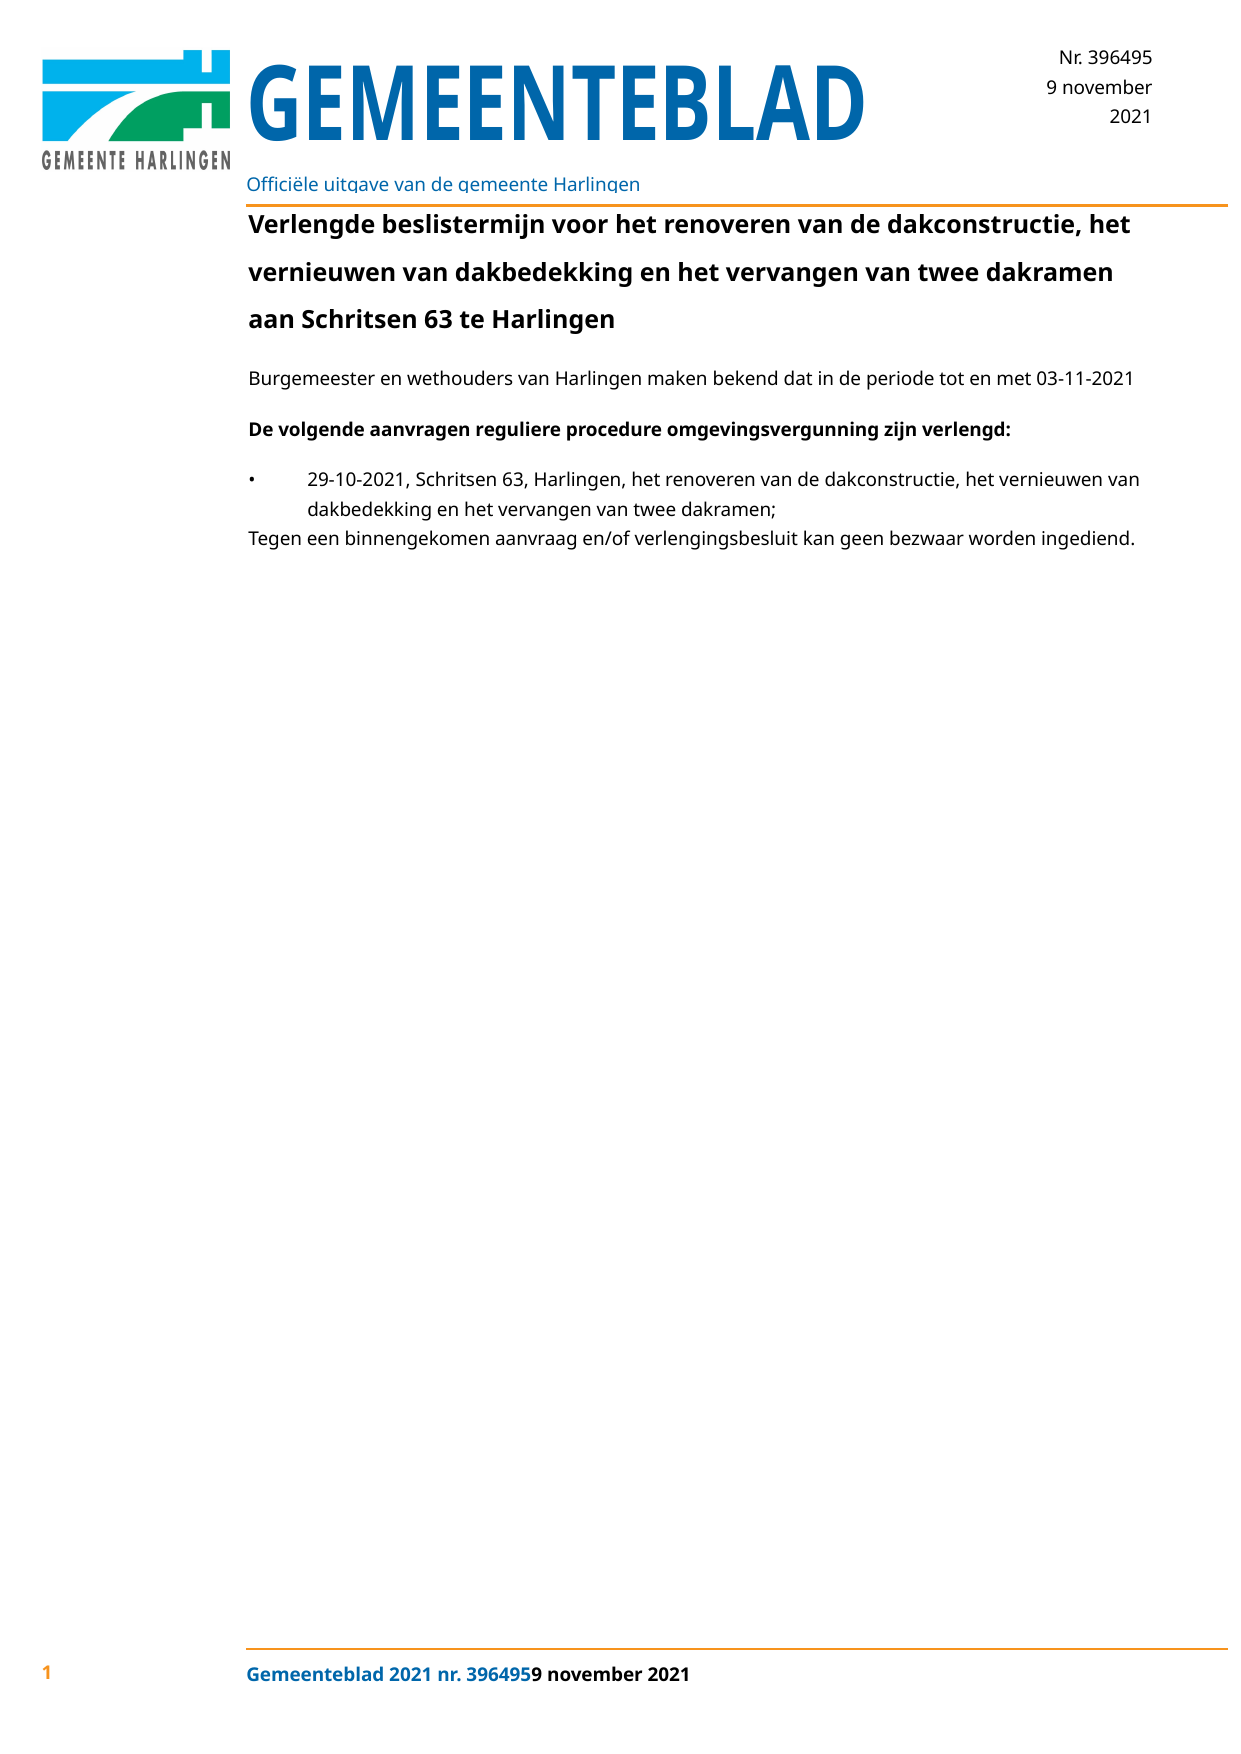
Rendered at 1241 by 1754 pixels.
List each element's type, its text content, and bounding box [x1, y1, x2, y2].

text Verlengde beslistermijn voor het renoveren van de dakconstructie, het vernieuwen van dakbedekking en het vervangen van twee dakramen aan Schritsen 63 te Harlingen [248, 207, 1152, 336]
picture [41, 47, 231, 172]
text Burgemeester en wethouders van Harlingen maken bekend dat in de periode tot en met 03-11-2021 [248, 366, 1152, 391]
list 29-10-2021, Schritsen 63, Harlingen, het renoveren van de dakconstructie, het vernieuwen van dakbedekking en het vervangen van twee dakramen; [248, 466, 1152, 522]
text De volgende aanvragen reguliere procedure omgevingsvergunning zijn verlengd: [248, 416, 1152, 442]
text Tegen een binnengekomen aanvraag en/of verlengingsbesluit kan geen bezwaar worden ingediend. [248, 526, 1152, 551]
